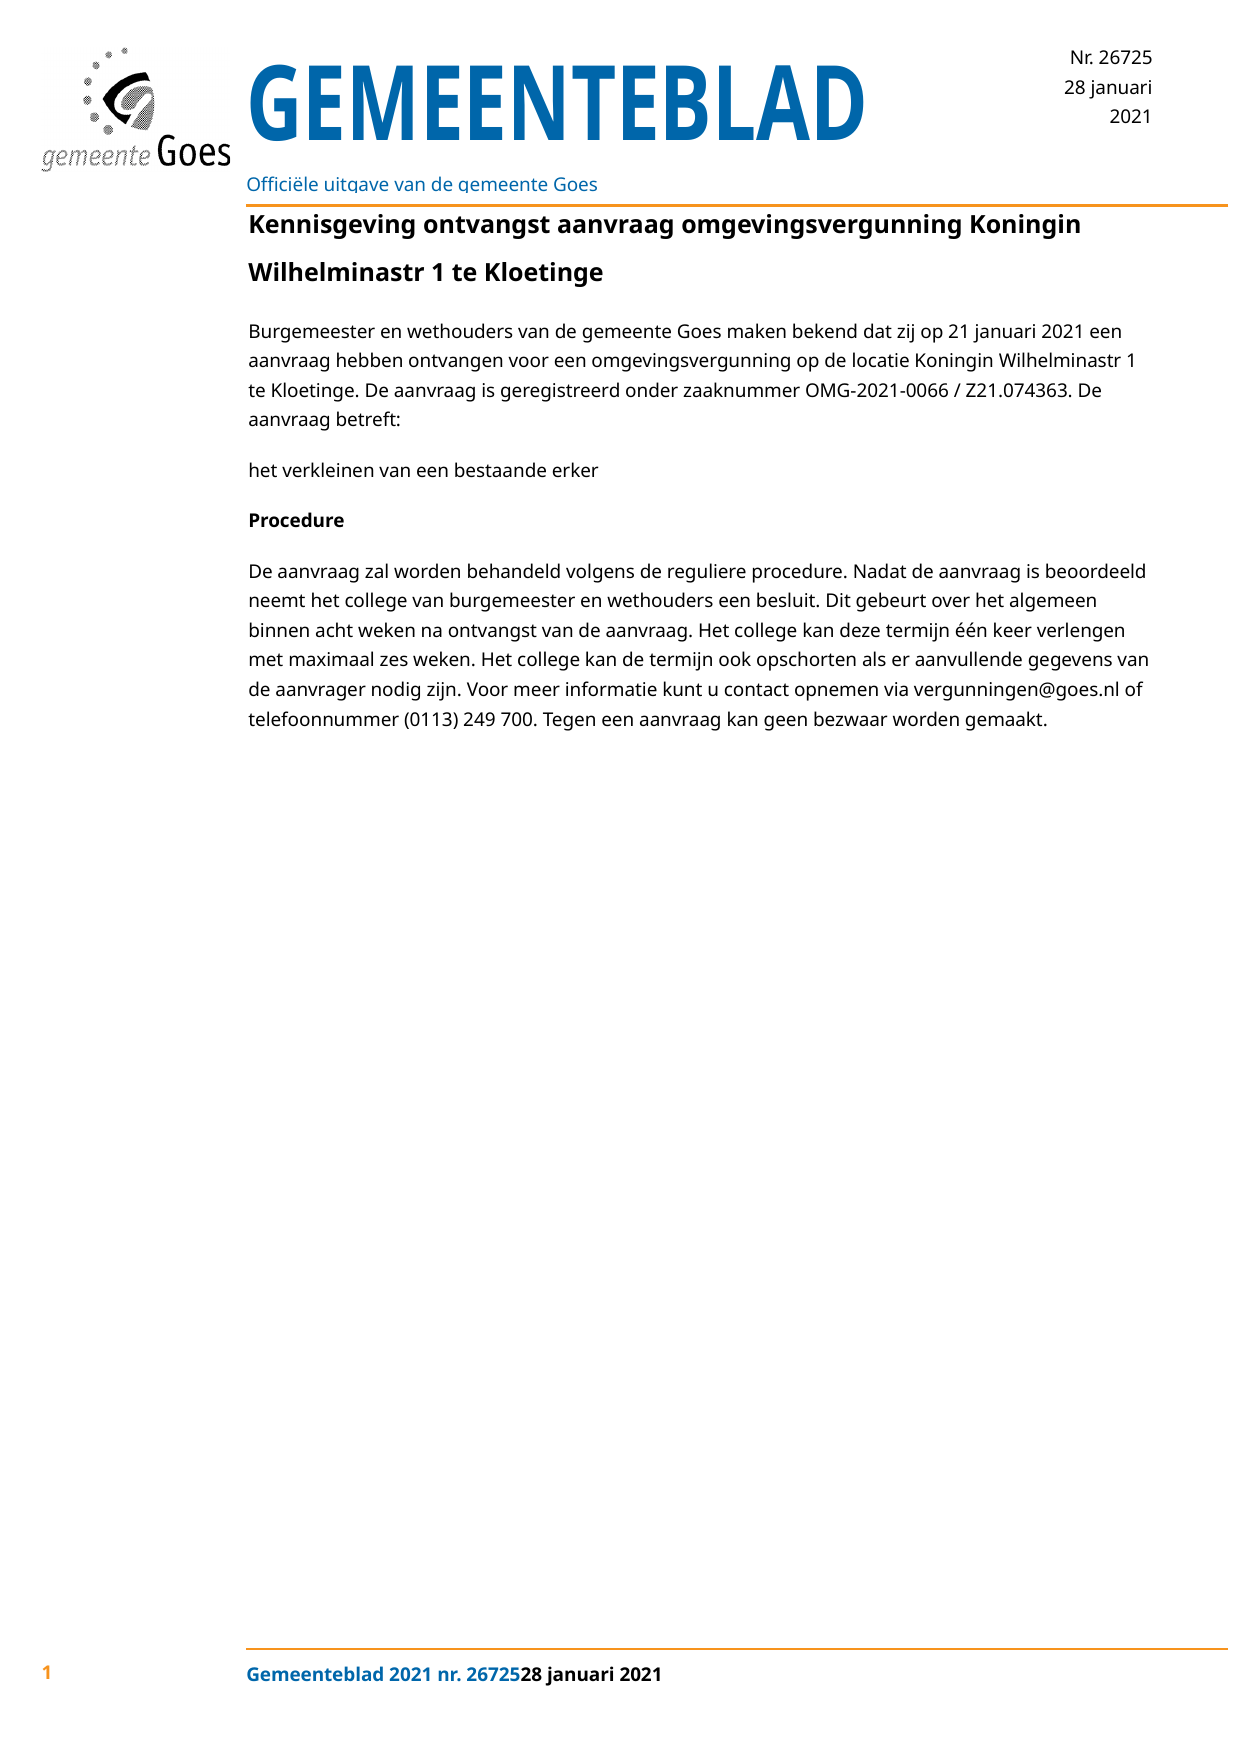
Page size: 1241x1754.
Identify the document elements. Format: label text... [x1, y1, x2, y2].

picture [41, 47, 231, 172]
text Procedure [248, 507, 1152, 533]
text Burgemeester en wethouders van de gemeente Goes maken bekend dat zij op 21 januari 2021 een aanvraag hebben ontvangen voor een omgevingsvergunning op de locatie Koningin Wilhelminastr 1 te Kloetinge. De aanvraag is geregistreerd onder zaaknummer OMG-2021-0066 / Z21.074363. De aanvraag betreft: [248, 318, 1152, 432]
text het verkleinen van een bestaande erker [248, 457, 1152, 483]
text Kennisgeving ontvangst aanvraag omgevingsvergunning Koningin Wilhelminastr 1 te Kloetinge [248, 207, 1152, 288]
text De aanvraag zal worden behandeld volgens de reguliere procedure. Nadat de aanvraag is beoordeeld neemt het college van burgemeester en wethouders een besluit. Dit gebeurt over het algemeen binnen acht weken na ontvangst van de aanvraag. Het college kan deze termijn één keer verlengen met maximaal zes weken. Het college kan de termijn ook opschorten als er aanvullende gegevens van de aanvrager nodig zijn. Voor meer informatie kunt u contact opnemen via vergunningen@goes.nl of telefoonnummer (0113) 249 700. Tegen een aanvraag kan geen bezwaar worden gemaakt. [248, 558, 1152, 732]
